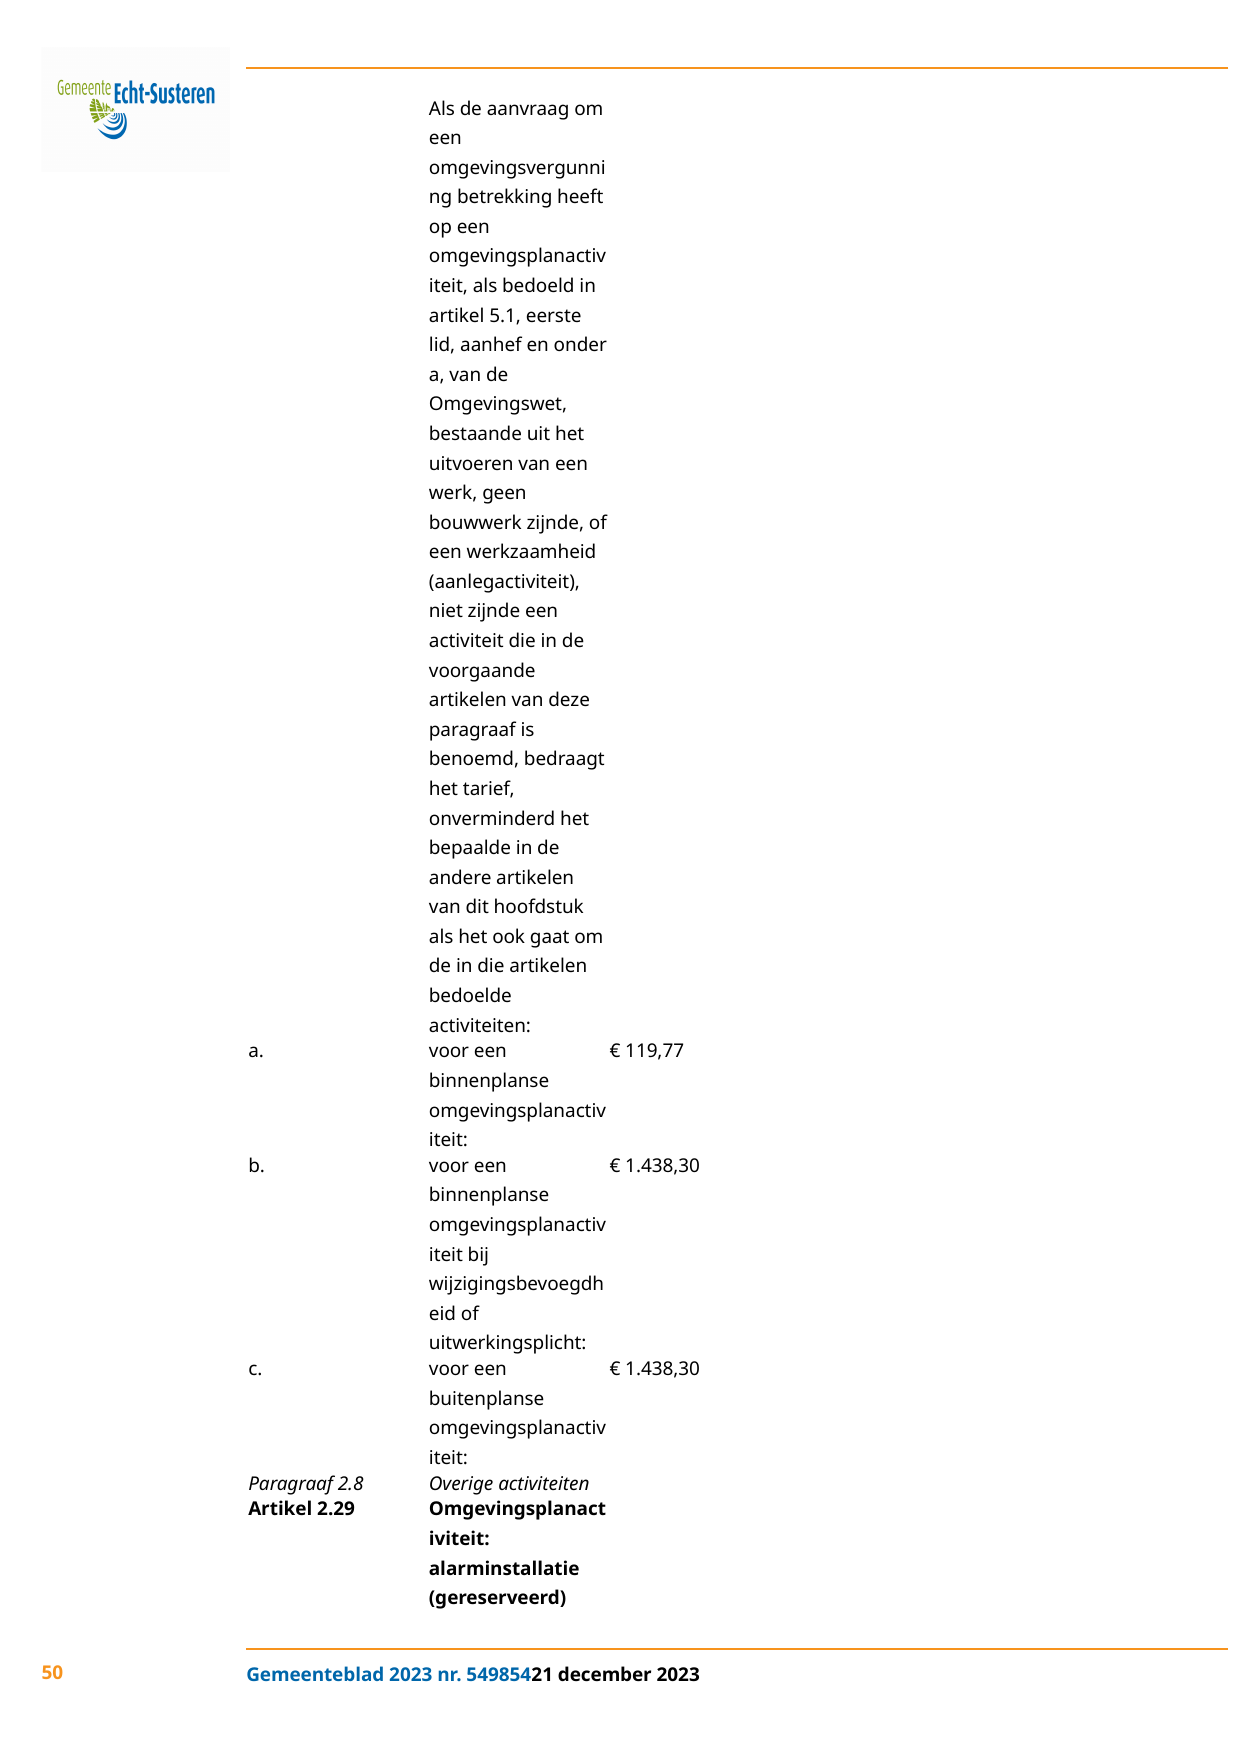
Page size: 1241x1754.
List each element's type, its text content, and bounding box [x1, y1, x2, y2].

table_cell Paragraaf 2.8 [248, 1470, 429, 1496]
table_cell [790, 1152, 971, 1355]
table_cell [609, 95, 790, 1038]
table_cell [609, 1470, 790, 1496]
table_cell voor een buitenplanse omgevingsplanactiviteit: [429, 1355, 609, 1470]
table_cell Omgevingsplanactiviteit: alarminstallatie (gereserveerd) [429, 1496, 609, 1610]
table_cell voor een binnenplanse omgevingsplanactiviteit bij wijzigingsbevoegdheid of uitwerkingsplicht: [429, 1152, 609, 1355]
table_cell a. [248, 1038, 429, 1152]
table_cell € 1.438,30 [609, 1152, 790, 1355]
table_cell voor een binnenplanse omgevingsplanactiviteit: [429, 1038, 609, 1152]
table_cell b. [248, 1152, 429, 1355]
table_cell [790, 1038, 971, 1152]
table_cell c. [248, 1355, 429, 1470]
table_cell [971, 1152, 1152, 1355]
table_cell [971, 1038, 1152, 1152]
table_cell [790, 1355, 971, 1470]
table_cell [609, 1496, 790, 1610]
table_cell Artikel 2.29 [248, 1496, 429, 1610]
table_cell € 1.438,30 [609, 1355, 790, 1470]
table_cell Als de aanvraag om een omgevingsvergunning betrekking heeft op een omgevingsplanactiviteit, als bedoeld in artikel 5.1, eerste lid, aanhef en onder a, van de Omgevingswet, bestaande uit het uitvoeren van een werk, geen bouwwerk zijnde, of een werkzaamheid (aanlegactiviteit), niet zijnde een activiteit die in de voorgaande artikelen van deze paragraaf is benoemd, bedraagt het tarief, onverminderd het bepaalde in de andere artikelen van dit hoofdstuk als het ook gaat om de in die artikelen bedoelde activiteiten: [429, 95, 609, 1038]
table_cell € 119,77 [609, 1038, 790, 1152]
table_cell [971, 1496, 1152, 1610]
table_cell [971, 1470, 1152, 1496]
table_cell [971, 95, 1152, 1038]
table_cell [790, 1470, 971, 1496]
table_cell [790, 95, 971, 1038]
table_cell [248, 95, 429, 1038]
table_cell [790, 1496, 971, 1610]
table_cell [971, 1355, 1152, 1470]
table_cell Overige activiteiten [429, 1470, 609, 1496]
picture [41, 47, 231, 172]
